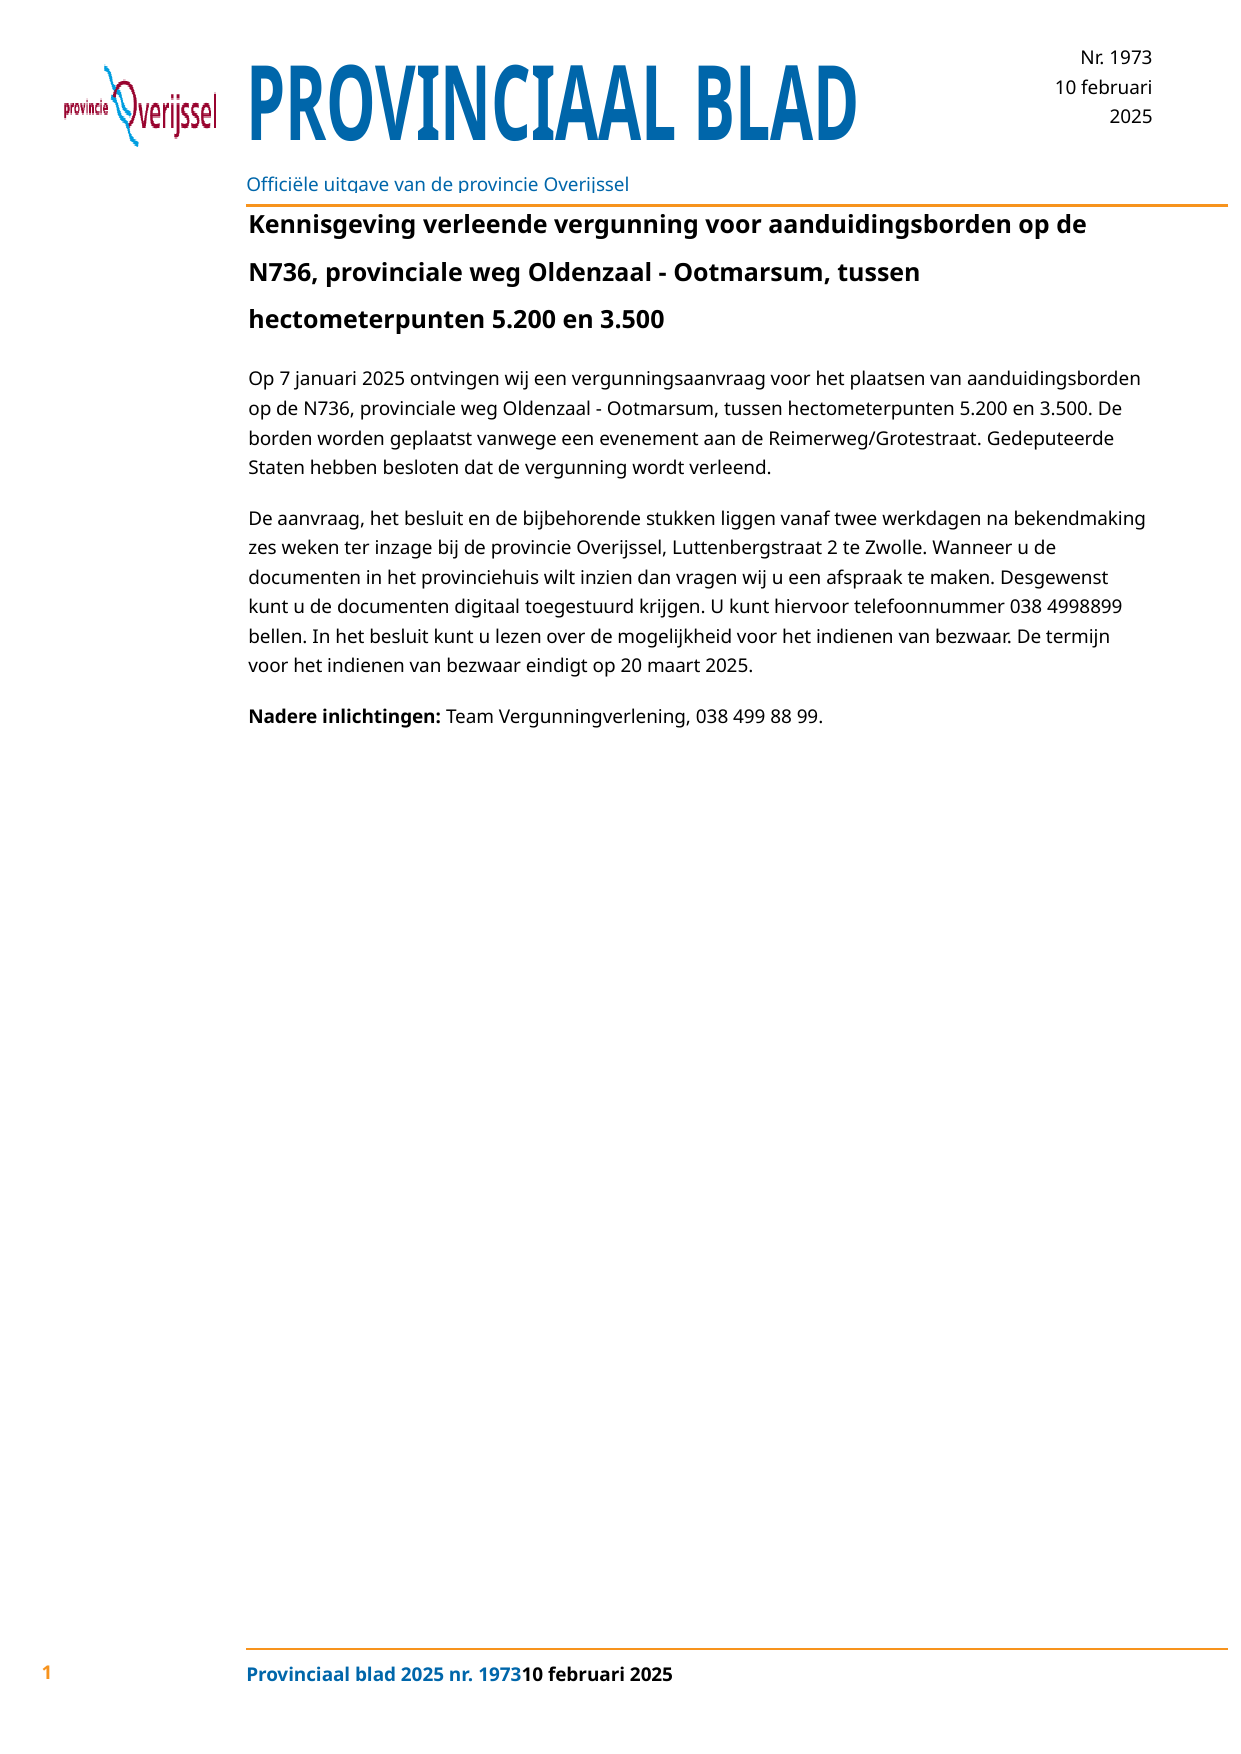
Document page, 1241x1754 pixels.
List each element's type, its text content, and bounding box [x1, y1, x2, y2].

text Op 7 januari 2025 ontvingen wij een vergunningsaanvraag voor het plaatsen van aanduidingsborden op de N736, provinciale weg Oldenzaal - Ootmarsum, tussen hectometerpunten 5.200 en 3.500. De borden worden geplaatst vanwege een evenement aan de Reimerweg/Grotestraat. Gedeputeerde Staten hebben besloten dat de vergunning wordt verleend. [248, 366, 1152, 480]
picture [41, 47, 231, 172]
text Nadere inlichtingen: Team Vergunningverlening, 038 499 88 99. [248, 703, 1152, 729]
text De aanvraag, het besluit en de bijbehorende stukken liggen vanaf twee werkdagen na bekendmaking zes weken ter inzage bij de provincie Overijssel, Luttenbergstraat 2 te Zwolle. Wanneer u de documenten in het provinciehuis wilt inzien dan vragen wij u een afspraak te maken. Desgewenst kunt u de documenten digitaal toegestuurd krijgen. U kunt hiervoor telefoonnummer 038 4998899 bellen. In het besluit kunt u lezen over de mogelijkheid voor het indienen van bezwaar. De termijn voor het indienen van bezwaar eindigt op 20 maart 2025. [248, 505, 1152, 678]
text Kennisgeving verleende vergunning voor aanduidingsborden op de N736, provinciale weg Oldenzaal - Ootmarsum, tussen hectometerpunten 5.200 en 3.500 [248, 207, 1152, 336]
